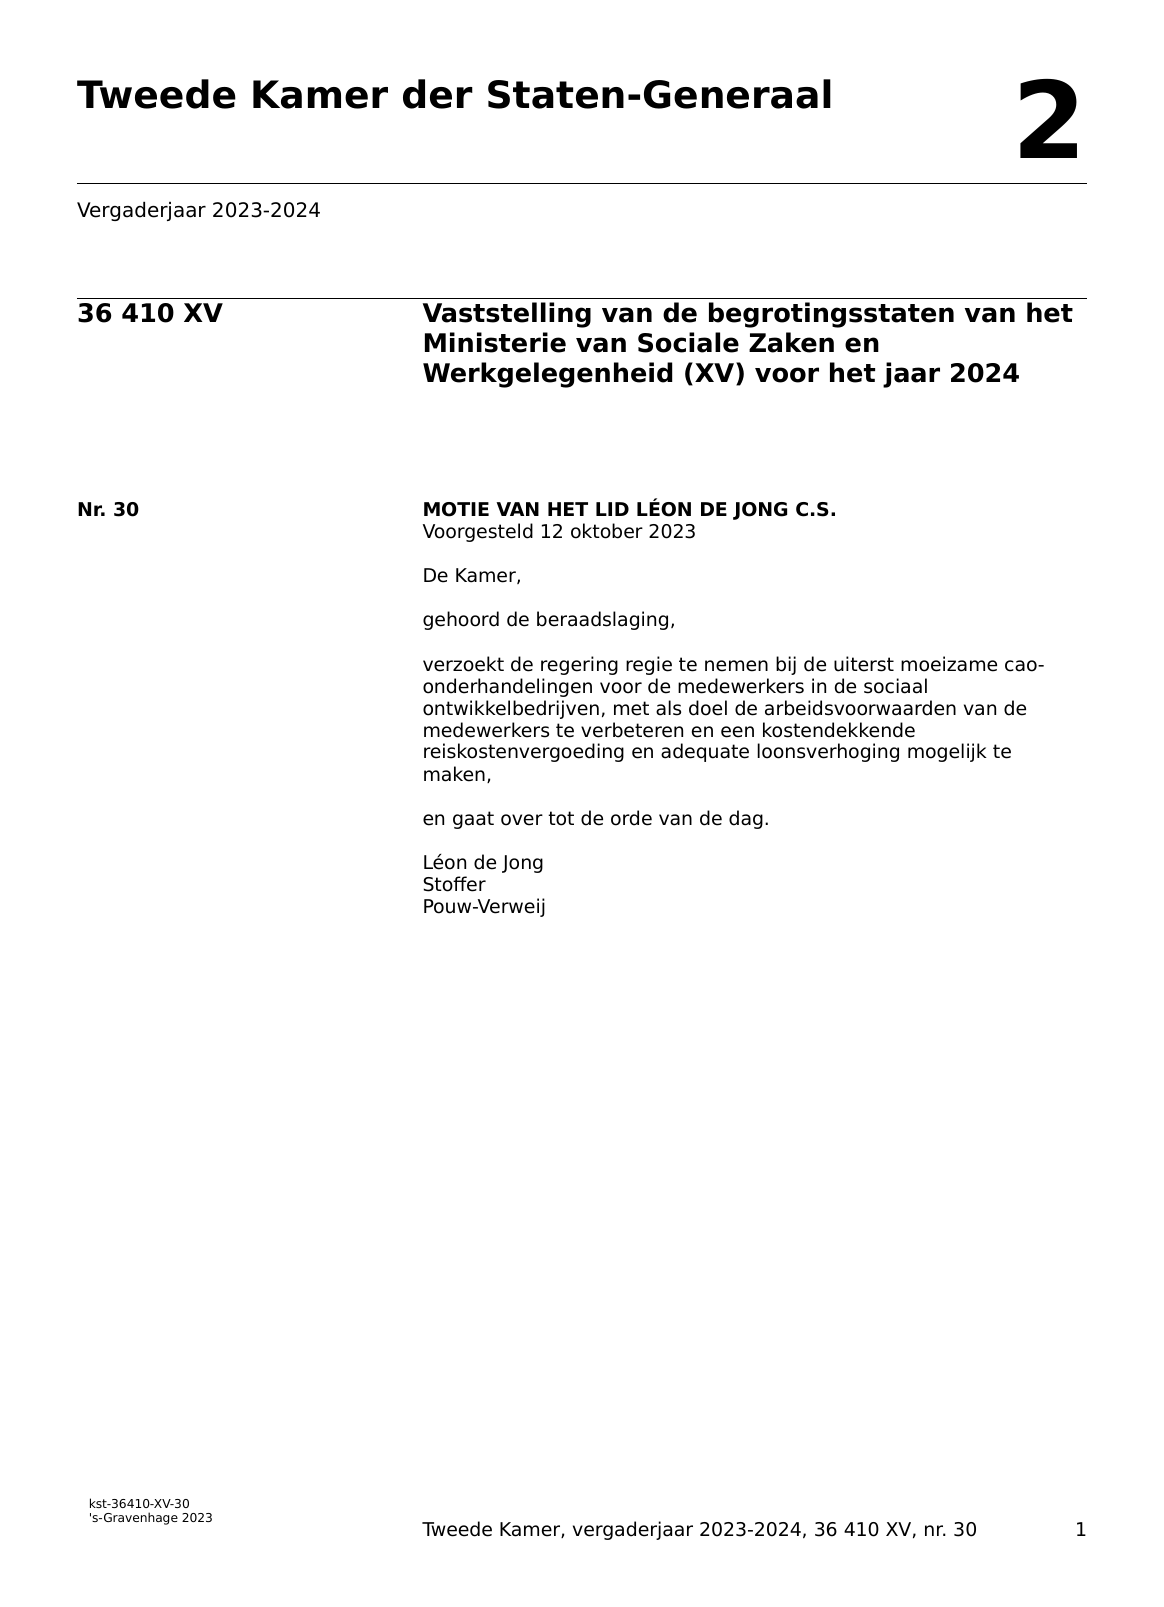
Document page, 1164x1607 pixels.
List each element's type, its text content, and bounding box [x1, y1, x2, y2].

text 's-Gravenhage 2023 [88, 1511, 323, 1525]
subtitle Nr. 30 MOTIE VAN HET LID LÉON DE JONG C.S. [77, 499, 1087, 521]
subtitle 36 410 XV Vaststelling van de begrotingsstaten van het Ministerie van Sociale Zaken en Werkgelegenheid (XV) voor het jaar 2024 [77, 299, 1087, 388]
text kst-36410-XV-30 [88, 1497, 323, 1511]
text Léon de Jong [422, 852, 1087, 874]
table_header 2 [886, 59, 1087, 183]
text Stoffer [422, 874, 1087, 896]
text en gaat over tot de orde van de dag. [422, 808, 1087, 829]
table_cell Vergaderjaar 2023-2024 [77, 184, 1087, 298]
text Pouw-Verweij [422, 896, 1087, 918]
table_header Tweede Kamer der Staten-Generaal [77, 59, 886, 183]
text Voorgesteld 12 oktober 2023 [422, 521, 1087, 543]
text gehoord de beraadslaging, [422, 609, 1087, 631]
text De Kamer, [422, 565, 1087, 587]
text verzoekt de regering regie te nemen bij de uiterst moeizame cao-onderhandelingen voor de medewerkers in de sociaal ontwikkelbedrijven, met als doel de arbeidsvoorwaarden van de medewerkers te verbeteren en een kostendekkende reiskostenvergoeding en adequate loonsverhoging mogelijk te maken, [422, 653, 1087, 785]
